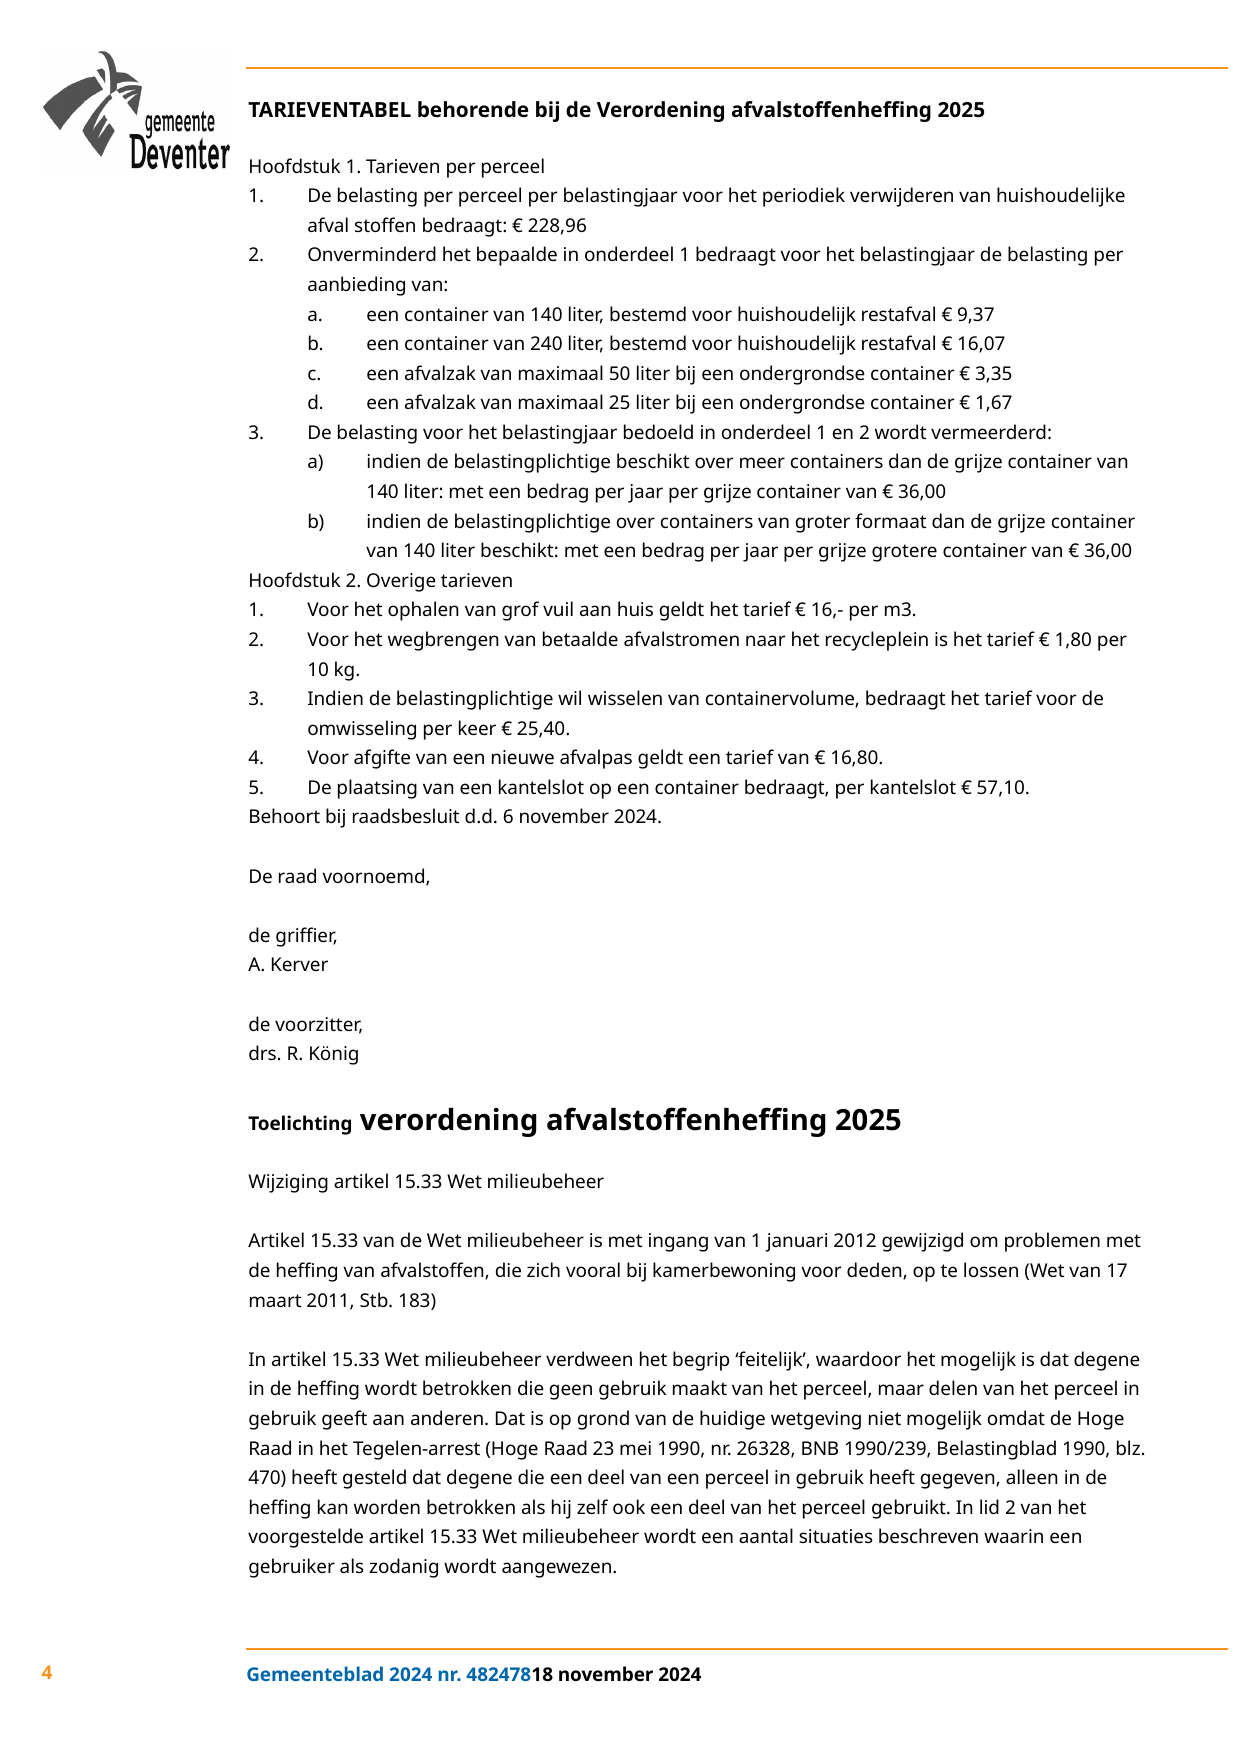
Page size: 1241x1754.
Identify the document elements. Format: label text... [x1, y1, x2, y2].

list een afvalzak van maximaal 25 liter bij een ondergrondse container € 1,67 [307, 389, 1152, 415]
list Voor afgifte van een nieuwe afvalpas geldt een tarief van € 16,80. [248, 744, 1152, 770]
list Voor het ophalen van grof vuil aan huis geldt het tarief € 16,- per m3. [248, 597, 1152, 622]
list een container van 140 liter, bestemd voor huishoudelijk restafval € 9,37 [307, 301, 1152, 327]
text de griffier, [248, 922, 1152, 948]
text TARIEVENTABEL behorende bij de Verordening afvalstoffenheffing 2025 [248, 95, 1152, 123]
text Behoort bij raadsbesluit d.d. 6 november 2024. [248, 804, 1152, 829]
list De belasting voor het belastingjaar bedoeld in onderdeel 1 en 2 wordt vermeerderd: [248, 419, 1152, 445]
text drs. R. König [248, 1040, 1152, 1066]
text de voorzitter, [248, 1011, 1152, 1037]
text A. Kerver [248, 952, 1152, 977]
text Wijziging artikel 15.33 Wet milieubeheer [248, 1168, 1152, 1194]
text Hoofdstuk 2. Overige tarieven [248, 567, 1152, 593]
text De raad voornoemd, [248, 863, 1152, 889]
list een afvalzak van maximaal 50 liter bij een ondergrondse container € 3,35 [307, 360, 1152, 386]
list Indien de belastingplichtige wil wisselen van containervolume, bedraagt het tarief voor de omwisseling per keer € 25,40. [248, 685, 1152, 741]
text Artikel 15.33 van de Wet milieubeheer is met ingang van 1 januari 2012 gewijzigd om problemen met de heffing van afvalstoffen, die zich vooral bij kamerbewoning voor deden, op te lossen (Wet van 17 maart 2011, Stb. 183) [248, 1228, 1152, 1312]
list Onverminderd het bepaalde in onderdeel 1 bedraagt voor het belastingjaar de belasting per aanbieding van: [248, 242, 1152, 297]
list Voor het wegbrengen van betaalde afvalstromen naar het recycleplein is het tarief € 1,80 per 10 kg. [248, 626, 1152, 682]
list indien de belastingplichtige beschikt over meer containers dan de grijze container van 140 liter: met een bedrag per jaar per grijze container van € 36,00 [307, 449, 1152, 504]
list De belasting per perceel per belastingjaar voor het periodiek verwijderen van huishoudelijke afval stoffen bedraagt: € 228,96 [248, 182, 1152, 238]
text Toelichting verordening afvalstoffenheffing 2025 [248, 1099, 1152, 1139]
text In artikel 15.33 Wet milieubeheer verdween het begrip ‘feitelijk’, waardoor het mogelijk is dat degene in de heffing wordt betrokken die geen gebruik maakt van het perceel, maar delen van het perceel in gebruik geeft aan anderen. Dat is op grond van de huidige wetgeving niet mogelijk omdat de Hoge Raad in het Tegelen-arrest (Hoge Raad 23 mei 1990, nr. 26328, BNB 1990/239, Belastingblad 1990, blz. 470) heeft gesteld dat degene die een deel van een perceel in gebruik heeft gegeven, alleen in de heffing kan worden betrokken als hij zelf ook een deel van het perceel gebruikt. In lid 2 van het voorgestelde artikel 15.33 Wet milieubeheer wordt een aantal situaties beschreven waarin een gebruiker als zodanig wordt aangewezen. [248, 1346, 1152, 1579]
list indien de belastingplichtige over containers van groter formaat dan de grijze container van 140 liter beschikt: met een bedrag per jaar per grijze grotere container van € 36,00 [307, 508, 1152, 563]
list De plaatsing van een kantelslot op een container bedraagt, per kantelslot € 57,10. [248, 774, 1152, 800]
list een container van 240 liter, bestemd voor huishoudelijk restafval € 16,07 [307, 330, 1152, 356]
picture [41, 47, 231, 172]
text Hoofdstuk 1. Tarieven per perceel [248, 153, 1152, 179]
